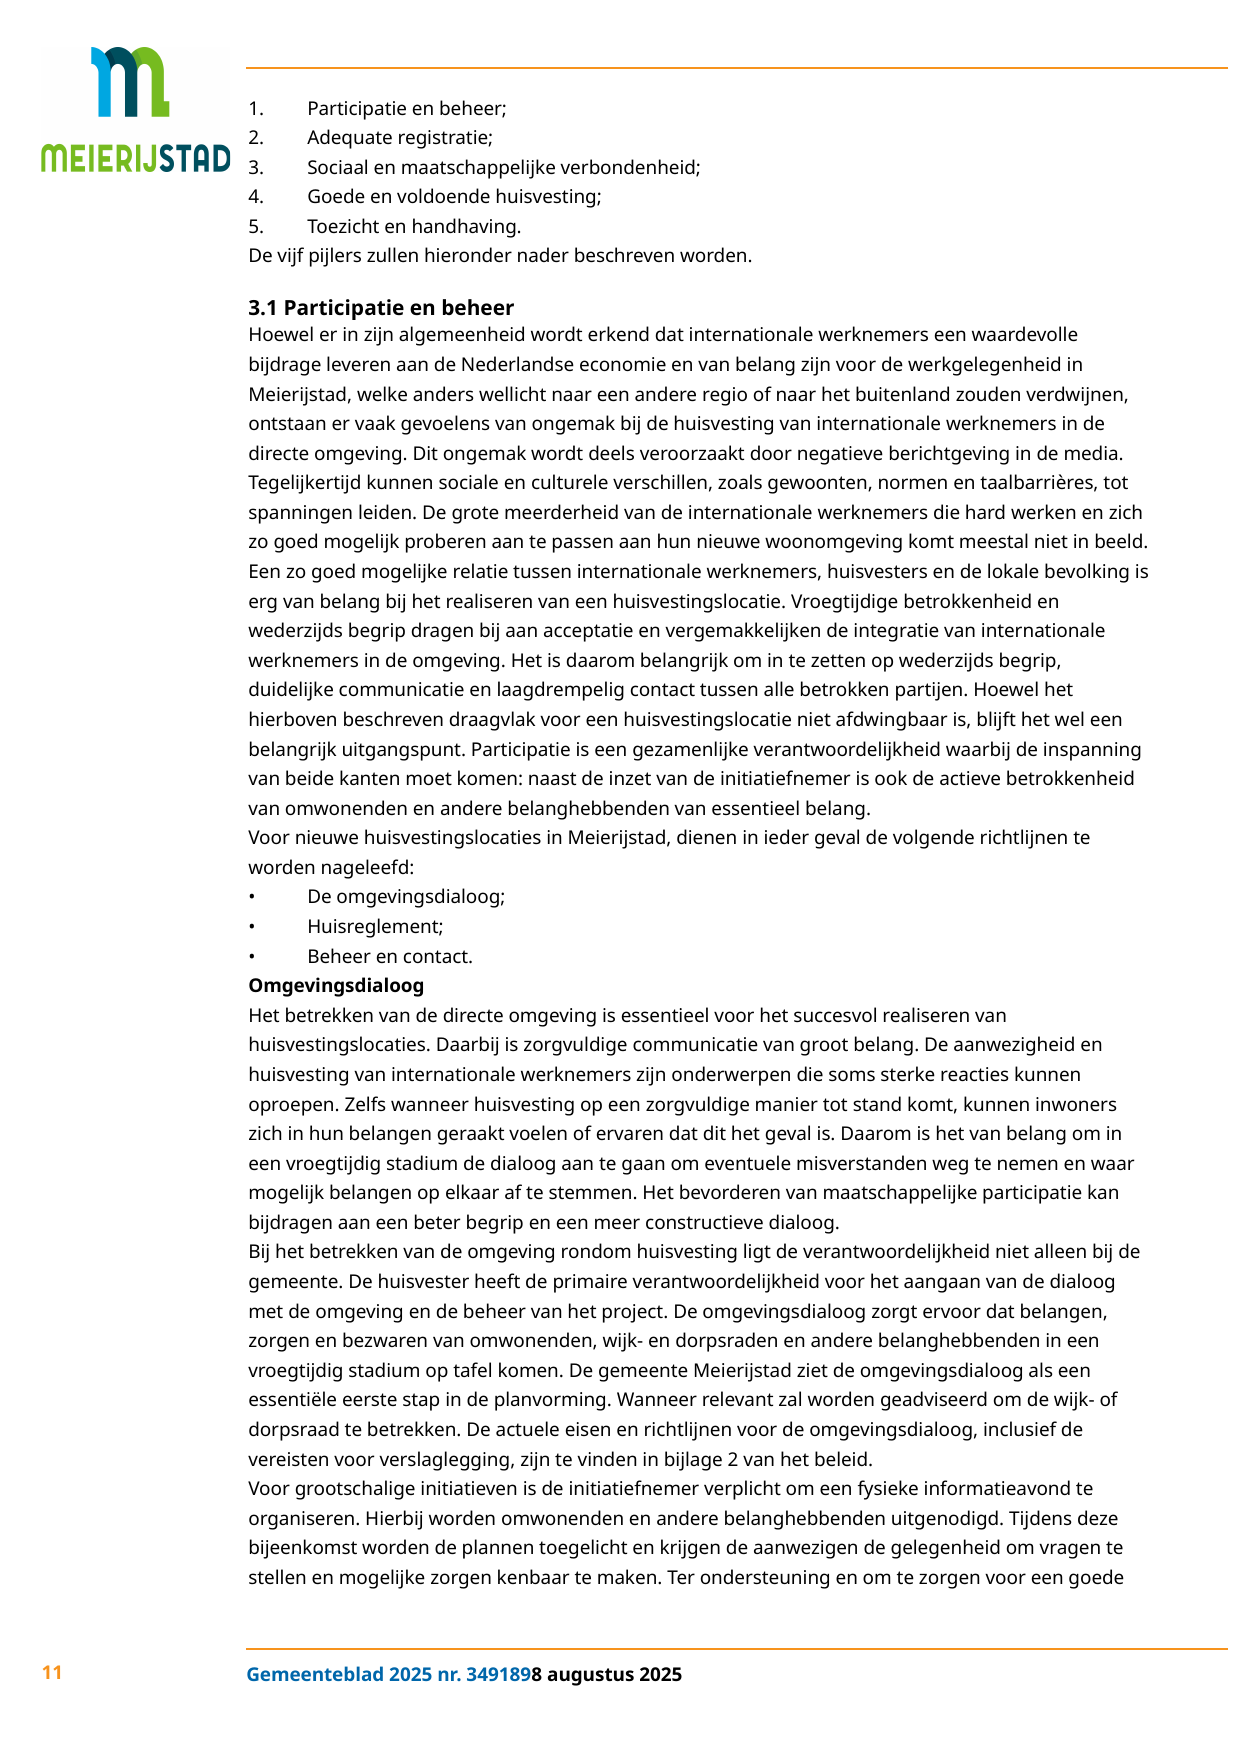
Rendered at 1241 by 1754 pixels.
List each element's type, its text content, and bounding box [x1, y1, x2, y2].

text Voor nieuwe huisvestingslocaties in Meierijstad, dienen in ieder geval de volgende richtlijnen te worden nageleefd: [248, 824, 1152, 880]
text 3.1 Participatie en beheer [248, 293, 1152, 322]
picture [41, 47, 231, 172]
text Het betrekken van de directe omgeving is essentieel voor het succesvol realiseren van huisvestingslocaties. Daarbij is zorgvuldige communicatie van groot belang. De aanwezigheid en huisvesting van internationale werknemers zijn onderwerpen die soms sterke reacties kunnen oproepen. Zelfs wanneer huisvesting op een zorgvuldige manier tot stand komt, kunnen inwoners zich in hun belangen geraakt voelen of ervaren dat dit het geval is. Daarom is het van belang om in een vroegtijdig stadium de dialoog aan te gaan om eventuele misverstanden weg te nemen en waar mogelijk belangen op elkaar af te stemmen. Het bevorderen van maatschappelijke participatie kan bijdragen aan een beter begrip en een meer constructieve dialoog. [248, 1002, 1152, 1235]
list Beheer en contact. [248, 943, 1152, 968]
text Hoewel er in zijn algemeenheid wordt erkend dat internationale werknemers een waardevolle bijdrage leveren aan de Nederlandse economie en van belang zijn voor de werkgelegenheid in Meierijstad, welke anders wellicht naar een andere regio of naar het buitenland zouden verdwijnen, ontstaan er vaak gevoelens van ongemak bij de huisvesting van internationale werknemers in de directe omgeving. Dit ongemak wordt deels veroorzaakt door negatieve berichtgeving in de media. Tegelijkertijd kunnen sociale en culturele verschillen, zoals gewoonten, normen en taalbarrières, tot spanningen leiden. De grote meerderheid van de internationale werknemers die hard werken en zich zo goed mogelijk proberen aan te passen aan hun nieuwe woonomgeving komt meestal niet in beeld. [248, 322, 1152, 554]
list De omgevingsdialoog; [248, 884, 1152, 909]
list Participatie en beheer; [248, 95, 1152, 121]
text Bij het betrekken van de omgeving rondom huisvesting ligt de verantwoordelijkheid niet alleen bij de gemeente. De huisvester heeft de primaire verantwoordelijkheid voor het aangaan van de dialoog met de omgeving en de beheer van het project. De omgevingsdialoog zorgt ervoor dat belangen, zorgen en bezwaren van omwonenden, wijk- en dorpsraden en andere belanghebbenden in een vroegtijdig stadium op tafel komen. De gemeente Meierijstad ziet de omgevingsdialoog als een essentiële eerste stap in de planvorming. Wanneer relevant zal worden geadviseerd om de wijk- of dorpsraad te betrekken. De actuele eisen en richtlijnen voor de omgevingsdialoog, inclusief de vereisten voor verslaglegging, zijn te vinden in bijlage 2 van het beleid. [248, 1239, 1152, 1471]
list Adequate registratie; [248, 124, 1152, 150]
list Sociaal en maatschappelijke verbondenheid; [248, 154, 1152, 180]
list Goede en voldoende huisvesting; [248, 183, 1152, 209]
text Een zo goed mogelijke relatie tussen internationale werknemers, huisvesters en de lokale bevolking is erg van belang bij het realiseren van een huisvestingslocatie. Vroegtijdige betrokkenheid en wederzijds begrip dragen bij aan acceptatie en vergemakkelijken de integratie van internationale werknemers in de omgeving. Het is daarom belangrijk om in te zetten op wederzijds begrip, duidelijke communicatie en laagdrempelig contact tussen alle betrokken partijen. Hoewel het hierboven beschreven draagvlak voor een huisvestingslocatie niet afdwingbaar is, blijft het wel een belangrijk uitgangspunt. Participatie is een gezamenlijke verantwoordelijkheid waarbij de inspanning van beide kanten moet komen: naast de inzet van de initiatiefnemer is ook de actieve betrokkenheid van omwonenden en andere belanghebbenden van essentieel belang. [248, 558, 1152, 821]
text De vijf pijlers zullen hieronder nader beschreven worden. [248, 243, 1152, 268]
text Voor grootschalige initiatieven is de initiatiefnemer verplicht om een fysieke informatieavond te organiseren. Hierbij worden omwonenden en andere belanghebbenden uitgenodigd. Tijdens deze bijeenkomst worden de plannen toegelicht en krijgen de aanwezigen de gelegenheid om vragen te stellen en mogelijke zorgen kenbaar te maken. Ter ondersteuning en om te zorgen voor een goede [248, 1475, 1152, 1590]
list Huisreglement; [248, 913, 1152, 939]
text Omgevingsdialoog [248, 972, 1152, 998]
list Toezicht en handhaving. [248, 213, 1152, 239]
